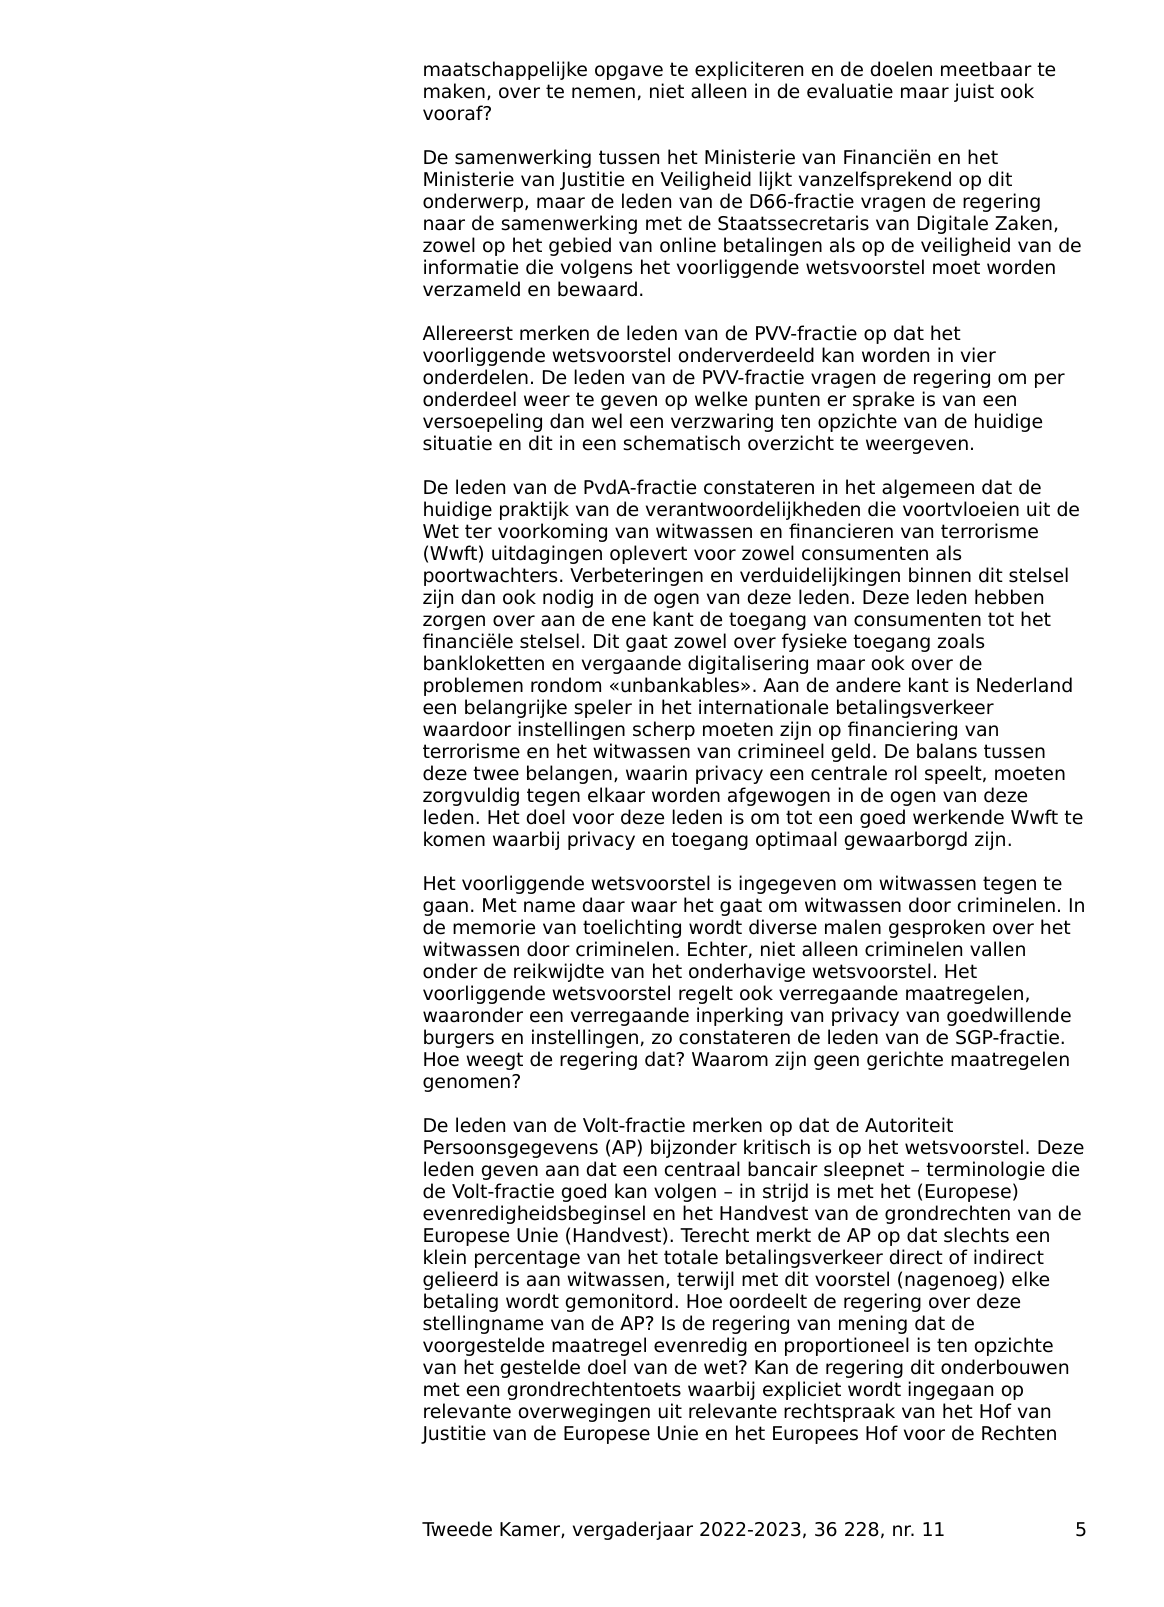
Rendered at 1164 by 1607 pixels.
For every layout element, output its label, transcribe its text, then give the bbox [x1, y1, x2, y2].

text De leden van de Volt-fractie merken op dat de Autoriteit Persoonsgegevens (AP) bijzonder kritisch is op het wetsvoorstel. Deze leden geven aan dat een centraal bancair sleepnet – terminologie die de Volt-fractie goed kan volgen – in strijd is met het (Europese) evenredigheidsbeginsel en het Handvest van de grondrechten van de Europese Unie (Handvest). Terecht merkt de AP op dat slechts een klein percentage van het totale betalingsverkeer direct of indirect gelieerd is aan witwassen, terwijl met dit voorstel (nagenoeg) elke betaling wordt gemonitord. Hoe oordeelt de regering over deze stellingname van de AP? Is de regering van mening dat de voorgestelde maatregel evenredig en proportioneel is ten opzichte van het gestelde doel van de wet? Kan de regering dit onderbouwen met een grondrechtentoets waarbij expliciet wordt ingegaan op relevante overwegingen uit relevante rechtspraak van het Hof van Justitie van de Europese Unie en het Europees Hof voor de Rechten [422, 1115, 1087, 1445]
text De samenwerking tussen het Ministerie van Financiën en het Ministerie van Justitie en Veiligheid lijkt vanzelfsprekend op dit onderwerp, maar de leden van de D66-fractie vragen de regering naar de samenwerking met de Staatssecretaris van Digitale Zaken, zowel op het gebied van online betalingen als op de veiligheid van de informatie die volgens het voorliggende wetsvoorstel moet worden verzameld en bewaard. [422, 147, 1087, 301]
text Allereerst merken de leden van de PVV-fractie op dat het voorliggende wetsvoorstel onderverdeeld kan worden in vier onderdelen. De leden van de PVV-fractie vragen de regering om per onderdeel weer te geven op welke punten er sprake is van een versoepeling dan wel een verzwaring ten opzichte van de huidige situatie en dit in een schematisch overzicht te weergeven. [422, 323, 1087, 455]
text Het voorliggende wetsvoorstel is ingegeven om witwassen tegen te gaan. Met name daar waar het gaat om witwassen door criminelen. In de memorie van toelichting wordt diverse malen gesproken over het witwassen door criminelen. Echter, niet alleen criminelen vallen onder de reikwijdte van het onderhavige wetsvoorstel. Het voorliggende wetsvoorstel regelt ook verregaande maatregelen, waaronder een verregaande inperking van privacy van goedwillende burgers en instellingen, zo constateren de leden van de SGP-fractie. Hoe weegt de regering dat? Waarom zijn geen gerichte maatregelen genomen? [422, 873, 1087, 1093]
text maatschappelijke opgave te expliciteren en de doelen meetbaar te maken, over te nemen, niet alleen in de evaluatie maar juist ook vooraf? [422, 59, 1087, 125]
text De leden van de PvdA-fractie constateren in het algemeen dat de huidige praktijk van de verantwoordelijkheden die voortvloeien uit de Wet ter voorkoming van witwassen en financieren van terrorisme (Wwft) uitdagingen oplevert voor zowel consumenten als poortwachters. Verbeteringen en verduidelijkingen binnen dit stelsel zijn dan ook nodig in de ogen van deze leden. Deze leden hebben zorgen over aan de ene kant de toegang van consumenten tot het financiële stelsel. Dit gaat zowel over fysieke toegang zoals bankloketten en vergaande digitalisering maar ook over de problemen rondom «unbankables». Aan de andere kant is Nederland een belangrijke speler in het internationale betalingsverkeer waardoor instellingen scherp moeten zijn op financiering van terrorisme en het witwassen van crimineel geld. De balans tussen deze twee belangen, waarin privacy een centrale rol speelt, moeten zorgvuldig tegen elkaar worden afgewogen in de ogen van deze leden. Het doel voor deze leden is om tot een goed werkende Wwft te komen waarbij privacy en toegang optimaal gewaarborgd zijn. [422, 477, 1087, 851]
